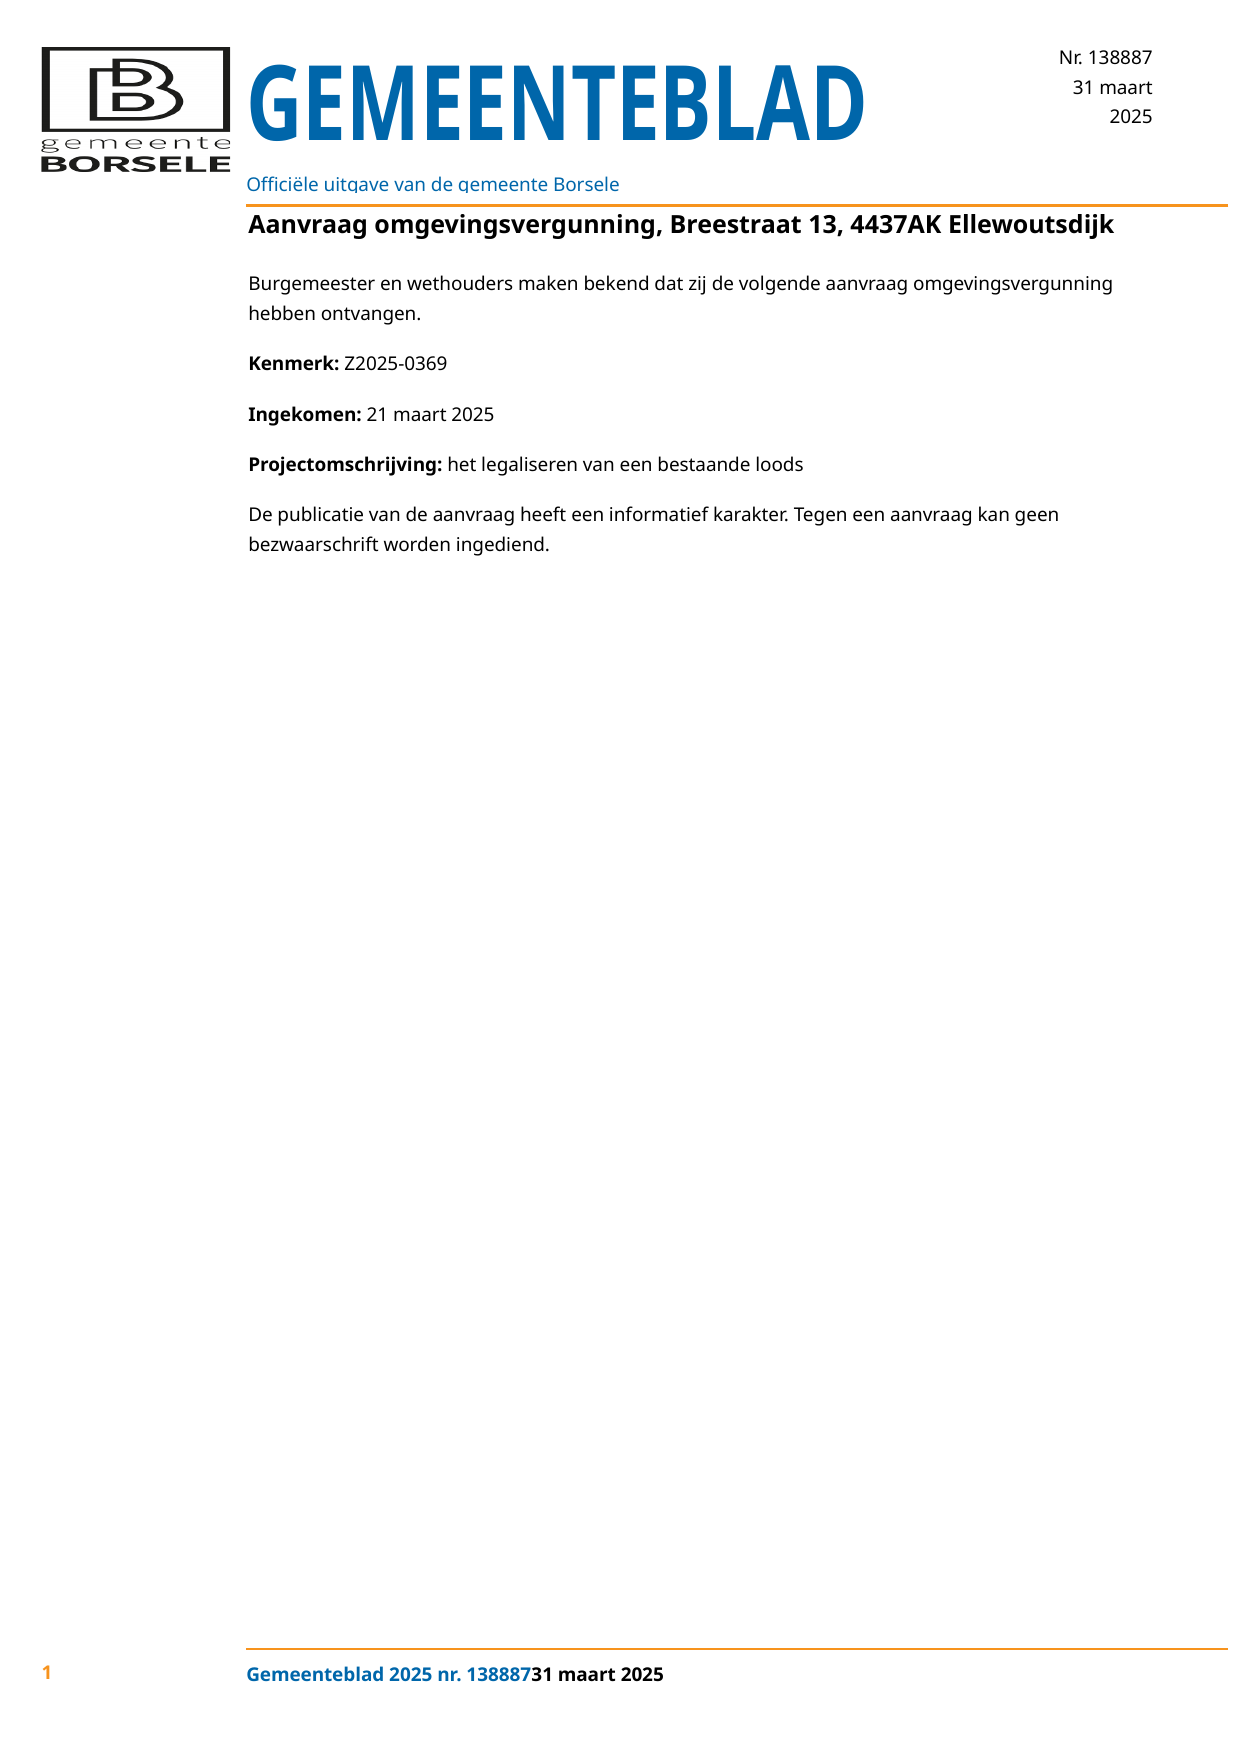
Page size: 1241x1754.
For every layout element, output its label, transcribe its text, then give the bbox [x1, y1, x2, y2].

text Kenmerk: Z2025-0369 [248, 350, 1152, 376]
text De publicatie van de aanvraag heeft een informatief karakter. Tegen een aanvraag kan geen bezwaarschrift worden ingediend. [248, 502, 1152, 557]
text Projectomschrijving: het legaliseren van een bestaande loods [248, 451, 1152, 477]
text Burgemeester en wethouders maken bekend dat zij de volgende aanvraag omgevingsvergunning hebben ontvangen. [248, 270, 1152, 326]
picture [41, 47, 231, 172]
text Aanvraag omgevingsvergunning, Breestraat 13, 4437AK Ellewoutsdijk [248, 207, 1152, 241]
text Ingekomen: 21 maart 2025 [248, 401, 1152, 426]
